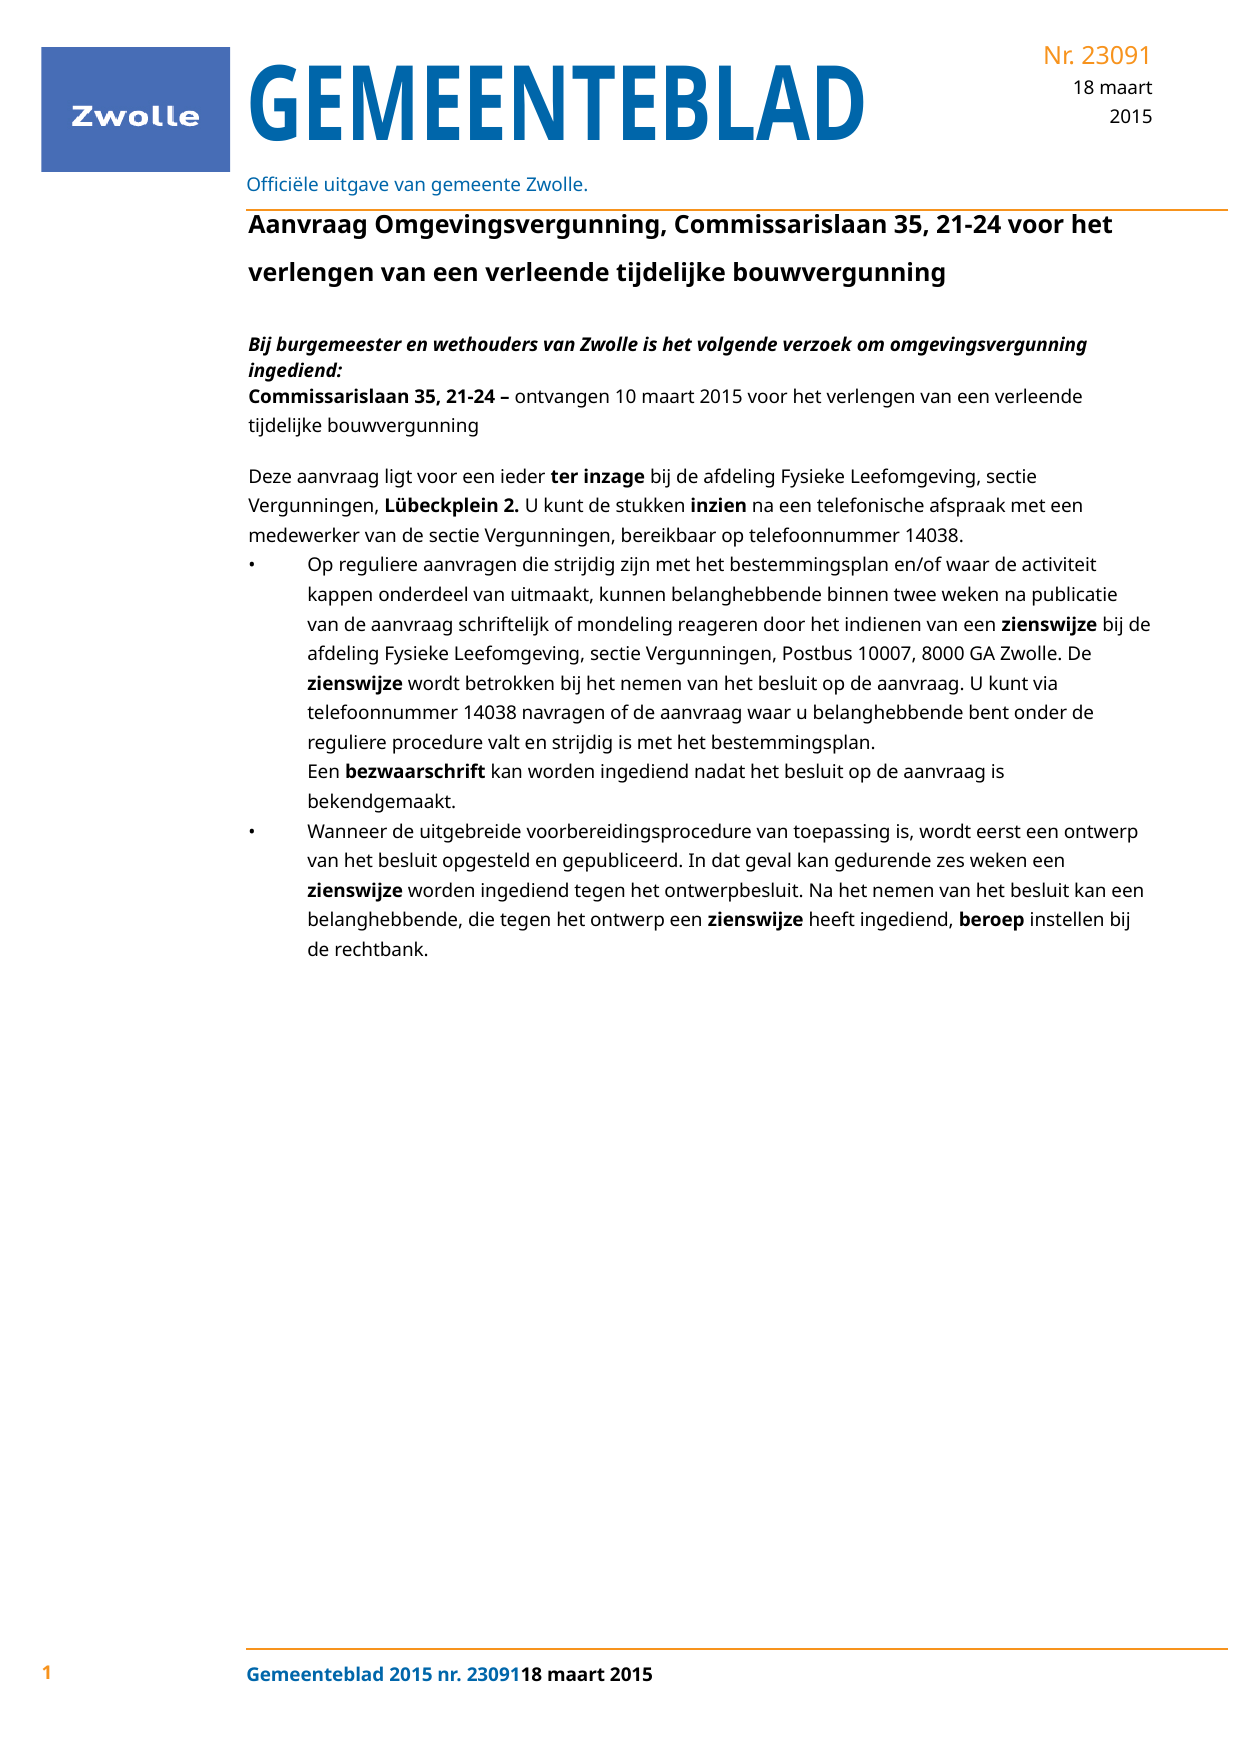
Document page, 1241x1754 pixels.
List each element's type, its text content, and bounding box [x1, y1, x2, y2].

text Deze aanvraag ligt voor een ieder ter inzage bij de afdeling Fysieke Leefomgeving, sectie Vergunningen, Lübeckplein 2. U kunt de stukken inzien na een telefonische afspraak met een medewerker van de sectie Vergunningen, bereikbaar op telefoonnummer 14038. [248, 463, 1152, 548]
list Wanneer de uitgebreide voorbereidingsprocedure van toepassing is, wordt eerst een ontwerp van het besluit opgesteld en gepubliceerd. In dat geval kan gedurende zes weken een zienswijze worden ingediend tegen het ontwerpbesluit. Na het nemen van het besluit kan een belanghebbende, die tegen het ontwerp een zienswijze heeft ingediend, beroep instellen bij de rechtbank. [248, 818, 1152, 962]
list Een bezwaarschrift kan worden ingediend nadat het besluit op de aanvraag is bekendgemaakt. [248, 759, 1152, 814]
text Commissarislaan 35, 21-24 – ontvangen 10 maart 2015 voor het verlengen van een verleende tijdelijke bouwvergunning [248, 383, 1152, 438]
text Aanvraag Omgevingsvergunning, Commissarislaan 35, 21-24 voor het verlengen van een verleende tijdelijke bouwvergunning [248, 211, 1152, 288]
text Bij burgemeester en wethouders van Zwolle is het volgende verzoek om omgevingsvergunning ingediend: [248, 331, 1152, 383]
list Op reguliere aanvragen die strijdig zijn met het bestemmingsplan en/of waar de activiteit kappen onderdeel van uitmaakt, kunnen belanghebbende binnen twee weken na publicatie van de aanvraag schriftelijk of mondeling reageren door het indienen van een zienswijze bij de afdeling Fysieke Leefomgeving, sectie Vergunningen, Postbus 10007, 8000 GA Zwolle. De zienswijze wordt betrokken bij het nemen van het besluit op de aanvraag. U kunt via telefoonnummer 14038 navragen of de aanvraag waar u belanghebbende bent onder de reguliere procedure valt en strijdig is met het bestemmingsplan. [248, 552, 1152, 755]
picture [41, 47, 231, 172]
